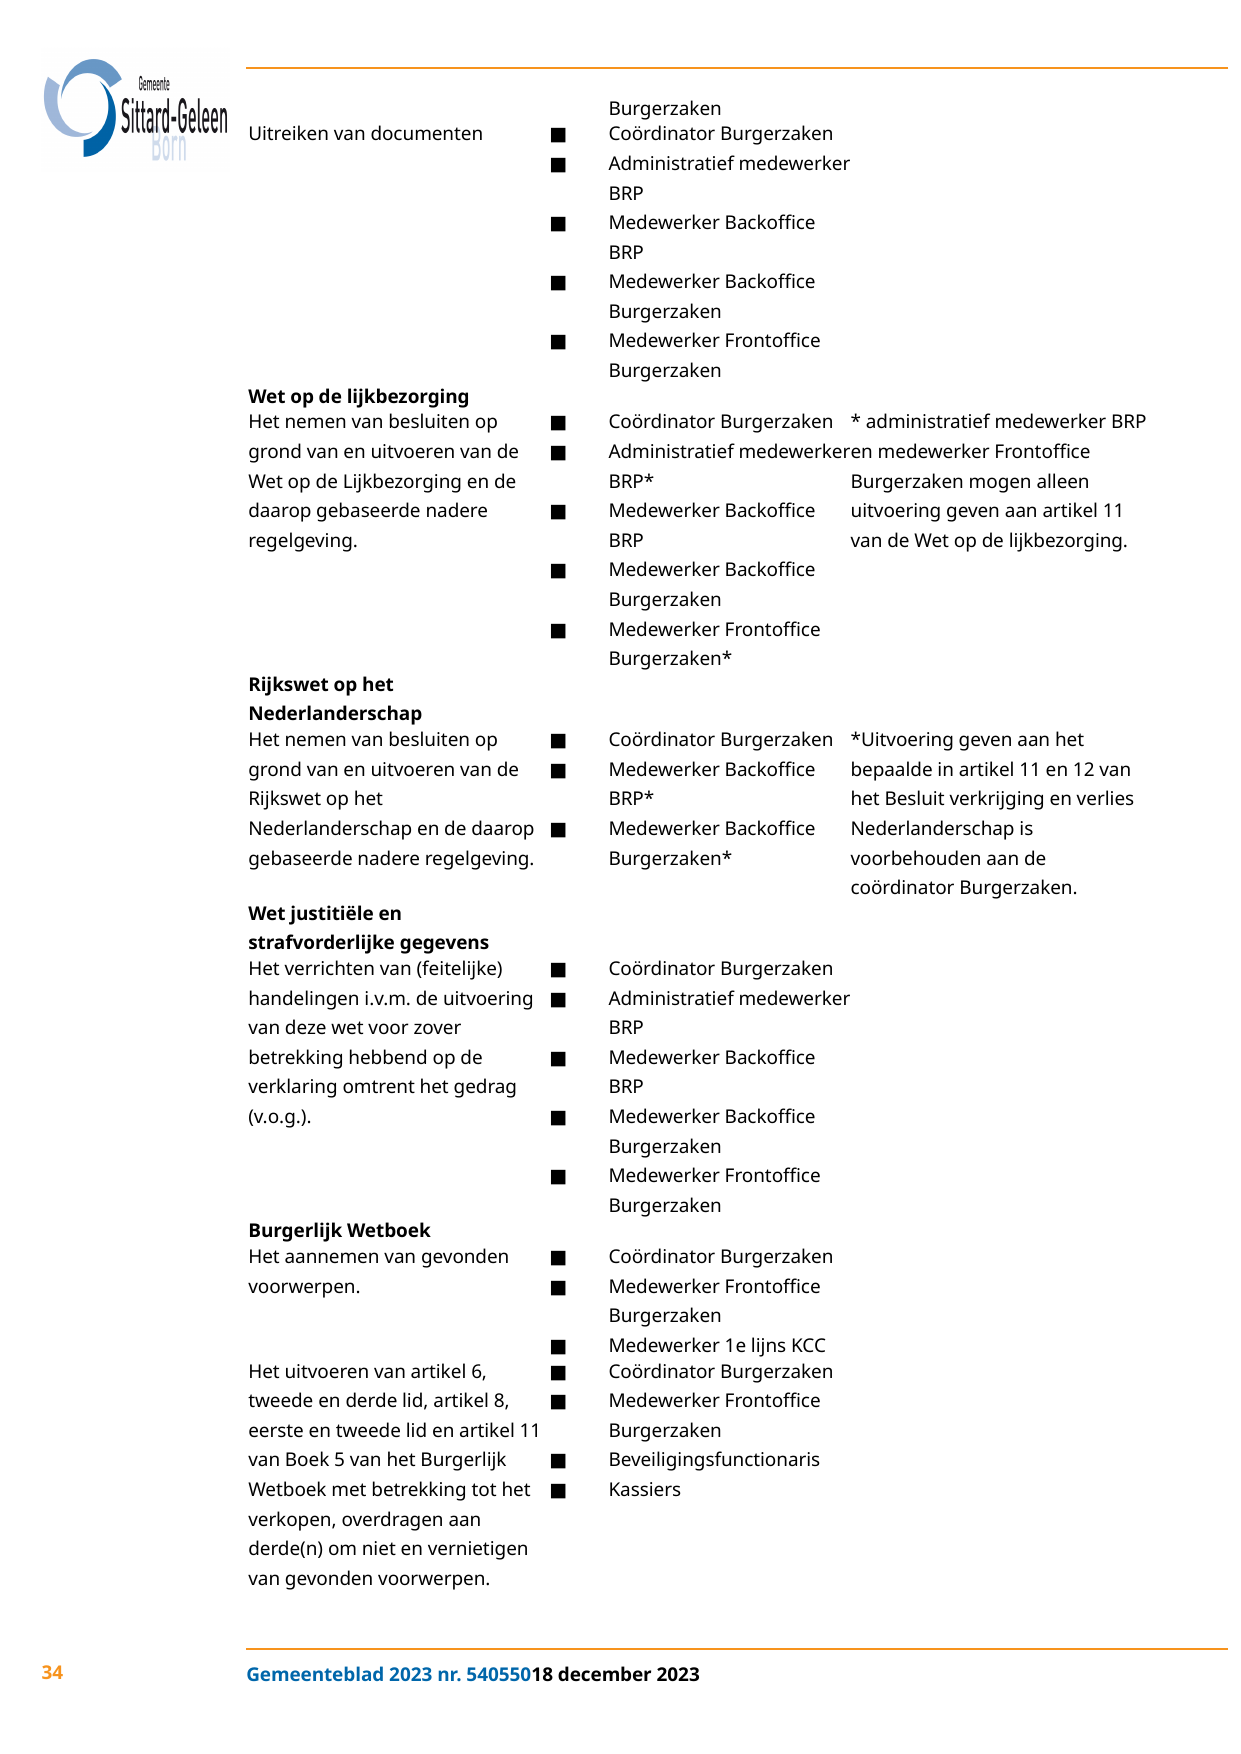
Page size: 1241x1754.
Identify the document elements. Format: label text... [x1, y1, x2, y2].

table_cell Uitreiken van documenten [248, 121, 549, 383]
table_cell [850, 121, 1152, 383]
table_cell [549, 671, 850, 726]
picture [41, 47, 231, 172]
table_cell Coördinator Burgerzaken Medewerker Frontoffice Burgerzaken Beveiligingsfunctionaris Kassiers [549, 1358, 850, 1591]
table_cell Rijkswet op het Nederlanderschap [248, 671, 549, 726]
table_cell [850, 383, 1152, 409]
table_cell Coördinator Burgerzaken Medewerker Frontoffice Burgerzaken Medewerker 1e lijns KCC [549, 1244, 850, 1358]
table_cell [850, 1218, 1152, 1243]
table_cell [850, 95, 1152, 121]
table_cell [549, 900, 850, 955]
table_cell Het aannemen van gevonden voorwerpen. [248, 1244, 549, 1358]
table_cell Het uitvoeren van artikel 6, tweede en derde lid, artikel 8, eerste en tweede lid en artikel 11 van Boek 5 van het Burgerlijk Wetboek met betrekking tot het verkopen, overdragen aan derde(n) om niet en vernietigen van gevonden voorwerpen. [248, 1358, 549, 1591]
table_cell Wet op de lijkbezorging [248, 383, 549, 409]
table_cell Coördinator Burgerzaken Administratief medewerker BRP Medewerker Backoffice BRP Medewerker Backoffice Burgerzaken Medewerker Frontoffice Burgerzaken [549, 955, 850, 1218]
table_cell Burgerzaken [549, 95, 850, 121]
table_cell Het verrichten van (feitelijke) handelingen i.v.m. de uitvoering van deze wet voor zover betrekking hebbend op de verklaring omtrent het gedrag (v.o.g.). [248, 955, 549, 1218]
table_cell Burgerlijk Wetboek [248, 1218, 549, 1243]
table_cell [850, 1358, 1152, 1591]
table_cell [850, 955, 1152, 1218]
table_cell [850, 900, 1152, 955]
table_cell Coördinator Burgerzaken Administratief medewerker BRP* Medewerker Backoffice BRP Medewerker Backoffice Burgerzaken Medewerker Frontoffice Burgerzaken* [549, 409, 850, 671]
table_cell [850, 671, 1152, 726]
table_cell Coördinator Burgerzaken Administratief medewerker BRP Medewerker Backoffice BRP Medewerker Backoffice Burgerzaken Medewerker Frontoffice Burgerzaken [549, 121, 850, 383]
table_cell [850, 1244, 1152, 1358]
table_cell Coördinator Burgerzaken Medewerker Backoffice BRP* Medewerker Backoffice Burgerzaken* [549, 726, 850, 900]
table_cell Het nemen van besluiten op grond van en uitvoeren van de Wet op de Lijkbezorging en de daarop gebaseerde nadere regelgeving. [248, 409, 549, 671]
table_cell [549, 383, 850, 409]
table_cell *Uitvoering geven aan het bepaalde in artikel 11 en 12 van het Besluit verkrijging en verlies Nederlanderschap is voorbehouden aan de coördinator Burgerzaken. [850, 726, 1152, 900]
table_cell * administratief medewerker BRP en medewerker Frontoffice Burgerzaken mogen alleen uitvoering geven aan artikel 11 van de Wet op de lijkbezorging. [850, 409, 1152, 671]
table_cell Het nemen van besluiten op grond van en uitvoeren van de Rijkswet op het Nederlanderschap en de daarop gebaseerde nadere regelgeving. [248, 726, 549, 900]
table_cell [549, 1218, 850, 1243]
table_cell Wet justitiële en strafvorderlijke gegevens [248, 900, 549, 955]
table_cell [248, 95, 549, 121]
